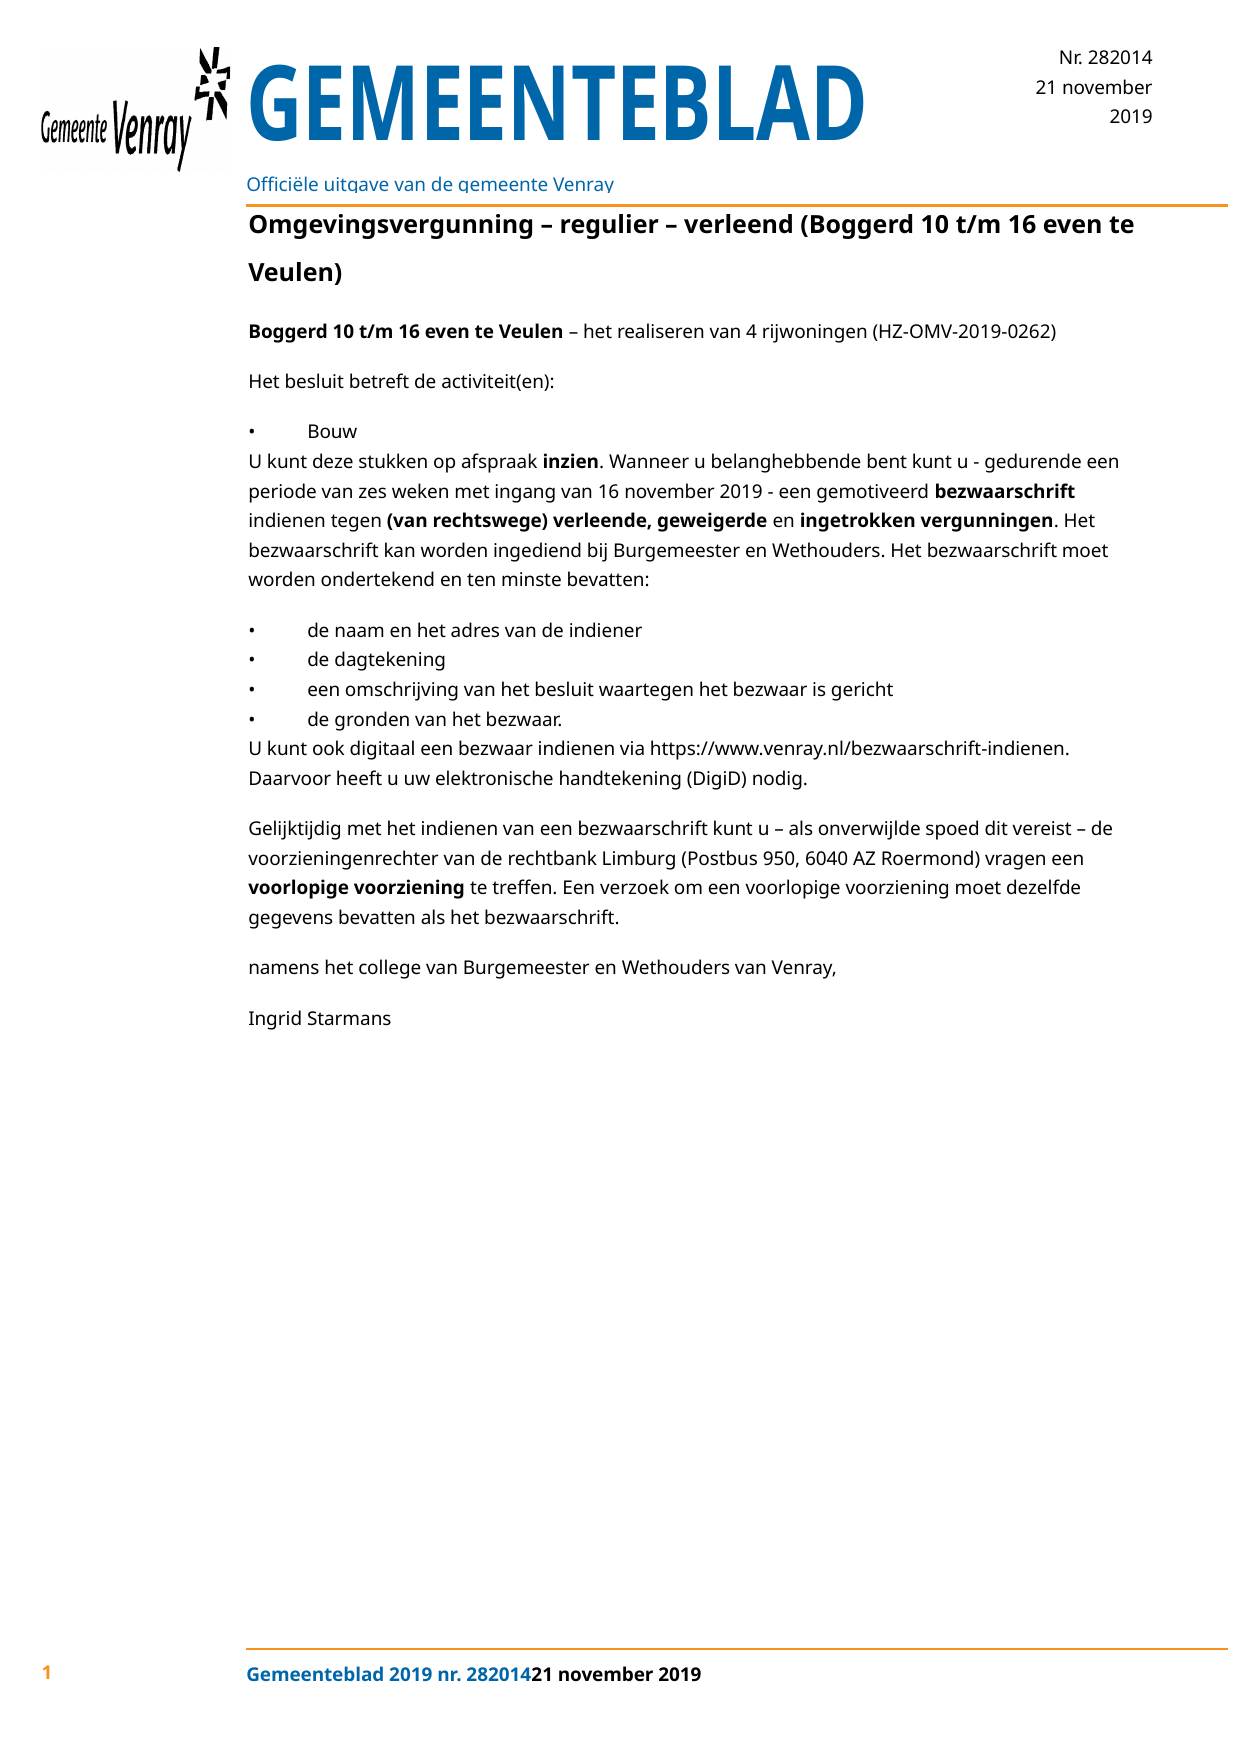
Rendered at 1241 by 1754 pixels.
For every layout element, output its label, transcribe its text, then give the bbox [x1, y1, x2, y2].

text Gelijktijdig met het indienen van een bezwaarschrift kunt u – als onverwijlde spoed dit vereist – de voorzieningenrechter van de rechtbank Limburg (Postbus 950, 6040 AZ Roermond) vragen een voorlopige voorziening te treffen. Een verzoek om een voorlopige voorziening moet dezelfde gegevens bevatten als het bezwaarschrift. [248, 815, 1152, 930]
text Omgevingsvergunning – regulier – verleend (Boggerd 10 t/m 16 even te Veulen) [248, 207, 1152, 288]
text Boggerd 10 t/m 16 even te Veulen – het realiseren van 4 rijwoningen (HZ-OMV-2019-0262) [248, 318, 1152, 344]
list de gronden van het bezwaar. [248, 706, 1152, 732]
text Het besluit betreft de activiteit(en): [248, 368, 1152, 394]
text U kunt deze stukken op afspraak inzien. Wanneer u belanghebbende bent kunt u - gedurende een periode van zes weken met ingang van 16 november 2019 - een gemotiveerd bezwaarschrift indienen tegen (van rechtswege) verleende, geweigerde en ingetrokken vergunningen. Het bezwaarschrift kan worden ingediend bij Burgemeester en Wethouders. Het bezwaarschrift moet worden ondertekend en ten minste bevatten: [248, 448, 1152, 592]
picture [41, 47, 231, 172]
list de dagtekening [248, 647, 1152, 672]
list de naam en het adres van de indiener [248, 617, 1152, 643]
text Ingrid Starmans [248, 1005, 1152, 1031]
list een omschrijving van het besluit waartegen het bezwaar is gericht [248, 676, 1152, 702]
text namens het college van Burgemeester en Wethouders van Venray, [248, 954, 1152, 980]
list Bouw [248, 419, 1152, 444]
text U kunt ook digitaal een bezwaar indienen via https://www.venray.nl/bezwaarschrift-indienen. Daarvoor heeft u uw elektronische handtekening (DigiD) nodig. [248, 735, 1152, 791]
